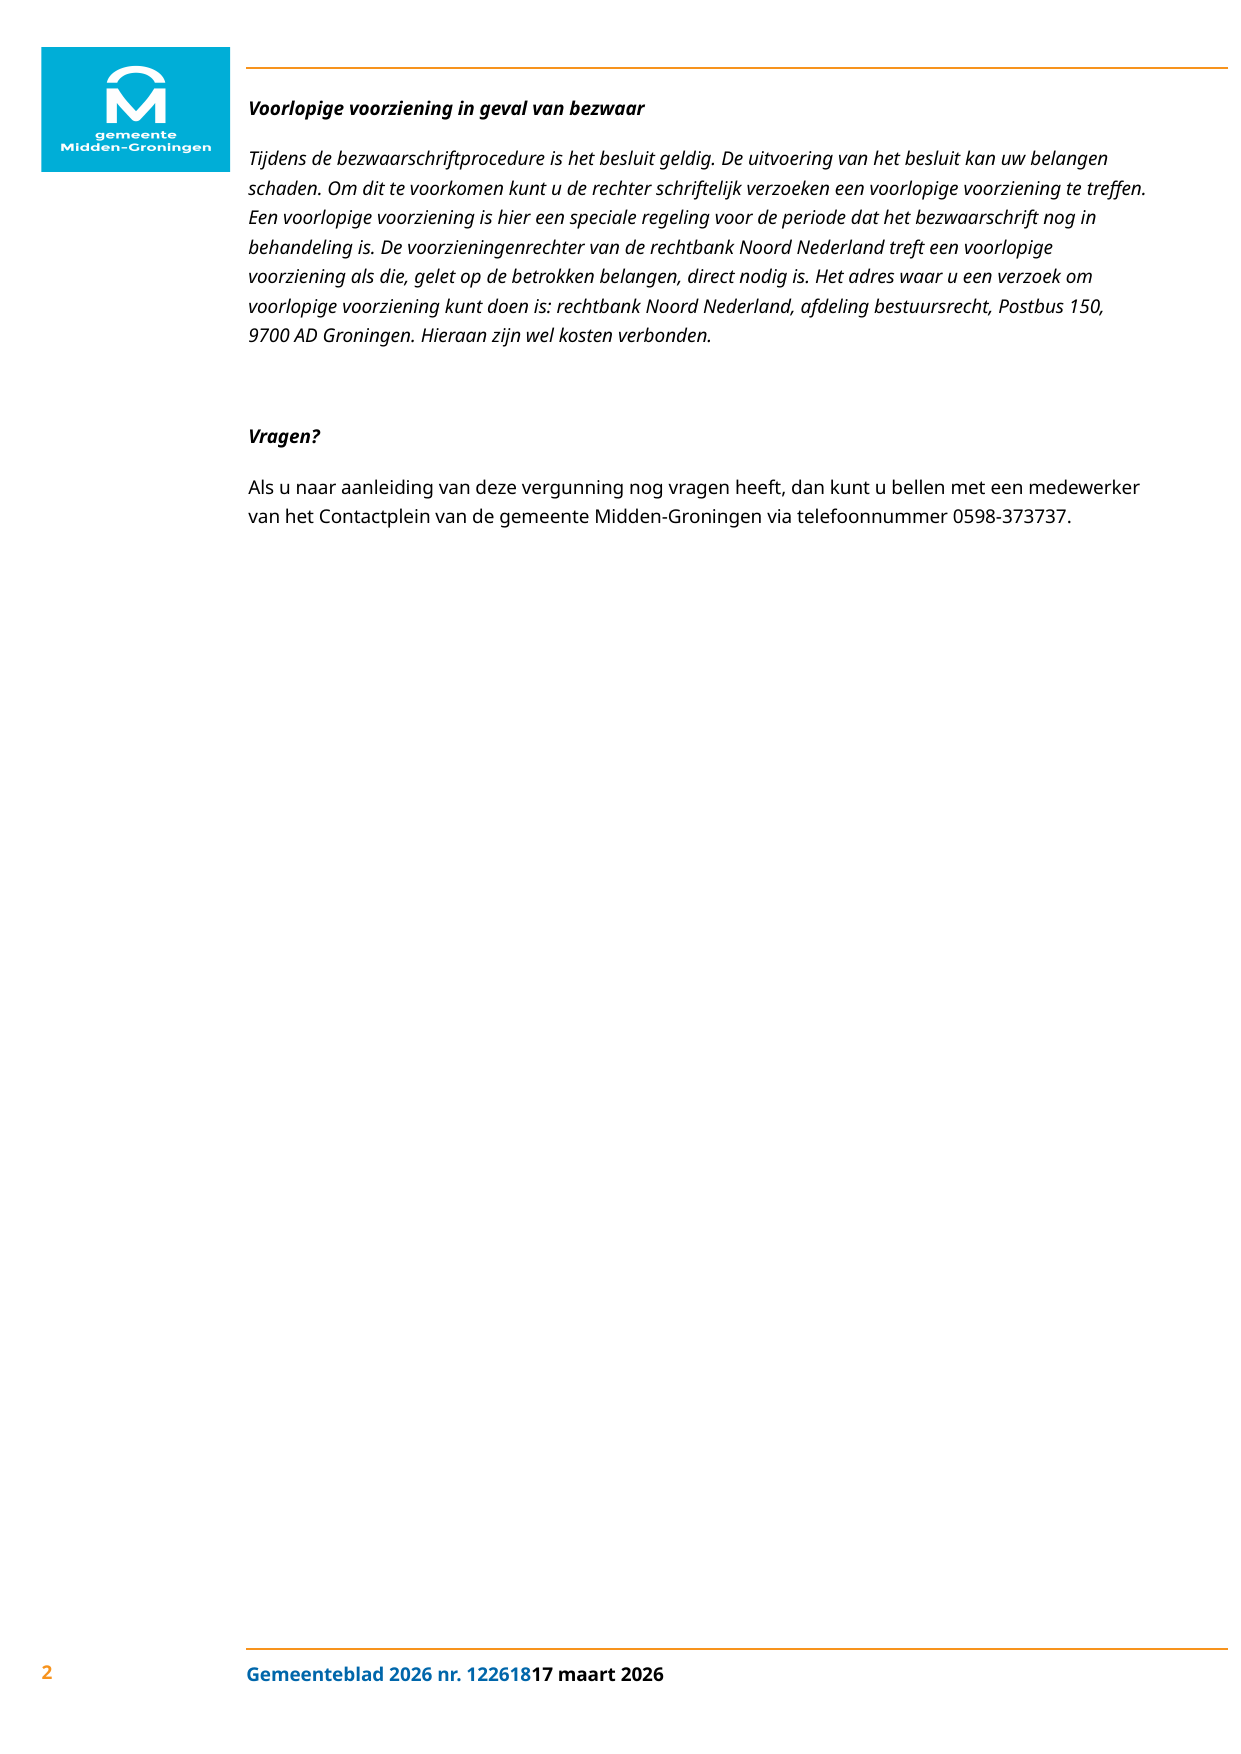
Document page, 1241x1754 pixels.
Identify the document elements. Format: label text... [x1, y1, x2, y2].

text Als u naar aanleiding van deze vergunning nog vragen heeft, dan kunt u bellen met een medewerker van het Contactplein van de gemeente Midden-Groningen via telefoonnummer 0598-373737. [248, 474, 1152, 529]
picture [107, 89, 165, 122]
text Voorlopige voorziening in geval van bezwaar [248, 95, 1152, 121]
text Vragen? [248, 423, 1152, 449]
text Tijdens de bezwaarschriftprocedure is het besluit geldig. De uitvoering van het besluit kan uw belangen schaden. Om dit te voorkomen kunt u de rechter schriftelijk verzoeken een voorlopige voorziening te treffen. Een voorlopige voorziening is hier een speciale regeling voor de periode dat het bezwaarschrift nog in behandeling is. De voorzieningenrechter van de rechtbank Noord Nederland treft een voorlopige voorziening als die, gelet op de betrokken belangen, direct nodig is. Het adres waar u een verzoek om voorlopige voorziening kunt doen is: rechtbank Noord Nederland, afdeling bestuursrecht, Postbus 150, 9700 AD Groningen. Hieraan zijn wel kosten verbonden. [248, 145, 1152, 348]
picture [184, 146, 190, 153]
picture [108, 66, 164, 82]
